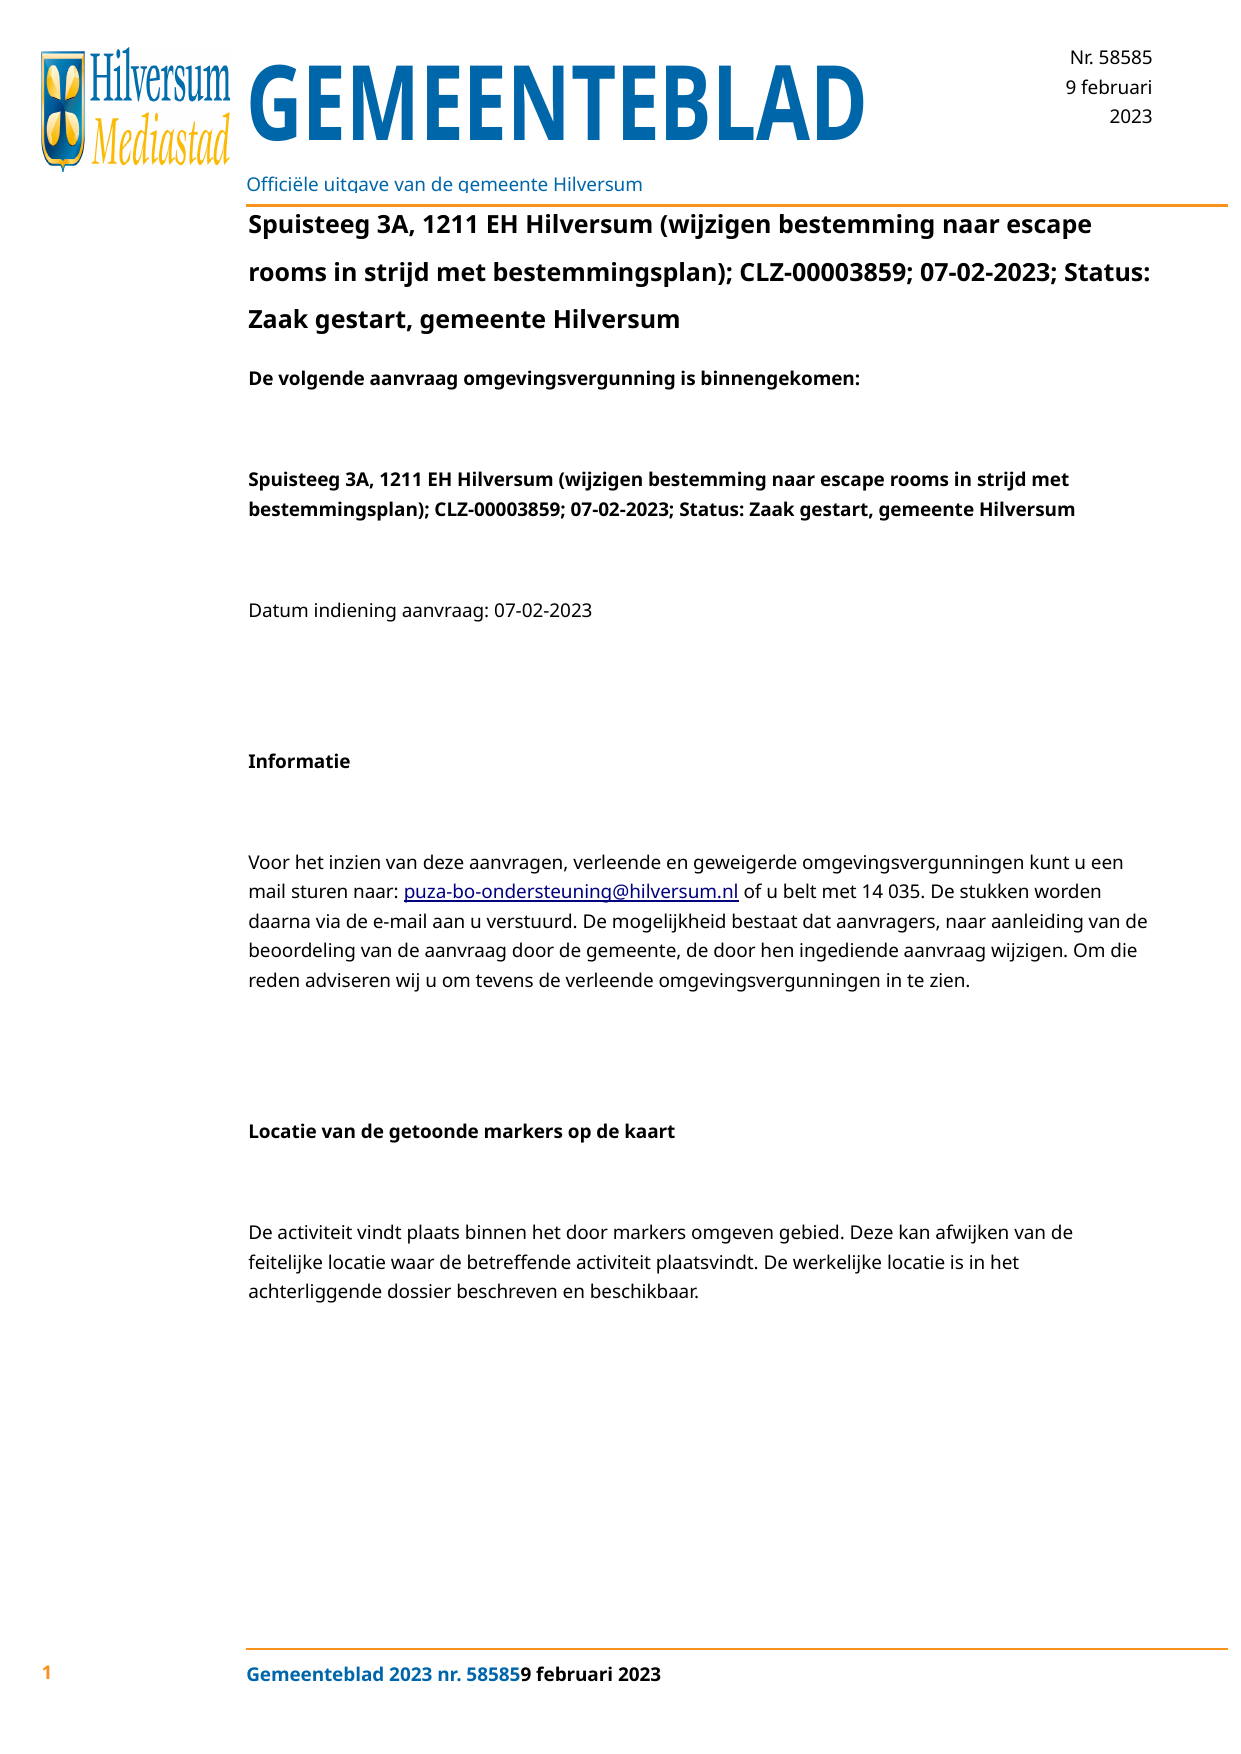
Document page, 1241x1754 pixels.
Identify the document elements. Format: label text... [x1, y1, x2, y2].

picture [41, 47, 231, 172]
text Locatie van de getoonde markers op de kaart [248, 1118, 1152, 1144]
text Datum indiening aanvraag: 07-02-2023 [248, 597, 1152, 622]
text De activiteit vindt plaats binnen het door markers omgeven gebied. Deze kan afwijken van de feitelijke locatie waar de betreffende activiteit plaatsvindt. De werkelijke locatie is in het achterliggende dossier beschreven en beschikbaar. [248, 1219, 1152, 1304]
text Informatie [248, 748, 1152, 774]
text Spuisteeg 3A, 1211 EH Hilversum (wijzigen bestemming naar escape rooms in strijd met bestemmingsplan); CLZ-00003859; 07-02-2023; Status: Zaak gestart, gemeente Hilversum [248, 207, 1152, 336]
text De volgende aanvraag omgevingsvergunning is binnengekomen: [248, 366, 1152, 391]
text Spuisteeg 3A, 1211 EH Hilversum (wijzigen bestemming naar escape rooms in strijd met bestemmingsplan); CLZ-00003859; 07-02-2023; Status: Zaak gestart, gemeente Hilversum [248, 466, 1152, 522]
text Voor het inzien van deze aanvragen, verleende en geweigerde omgevingsvergunningen kunt u een mail sturen naar: puza-bo-ondersteuning@hilversum.nl of u belt met 14 035. De stukken worden daarna via de e-mail aan u verstuurd. De mogelijkheid bestaat dat aanvragers, naar aanleiding van de beoordeling van de aanvraag door de gemeente, de door hen ingediende aanvraag wijzigen. Om die reden adviseren wij u om tevens de verleende omgevingsvergunningen in te zien. [248, 849, 1152, 993]
